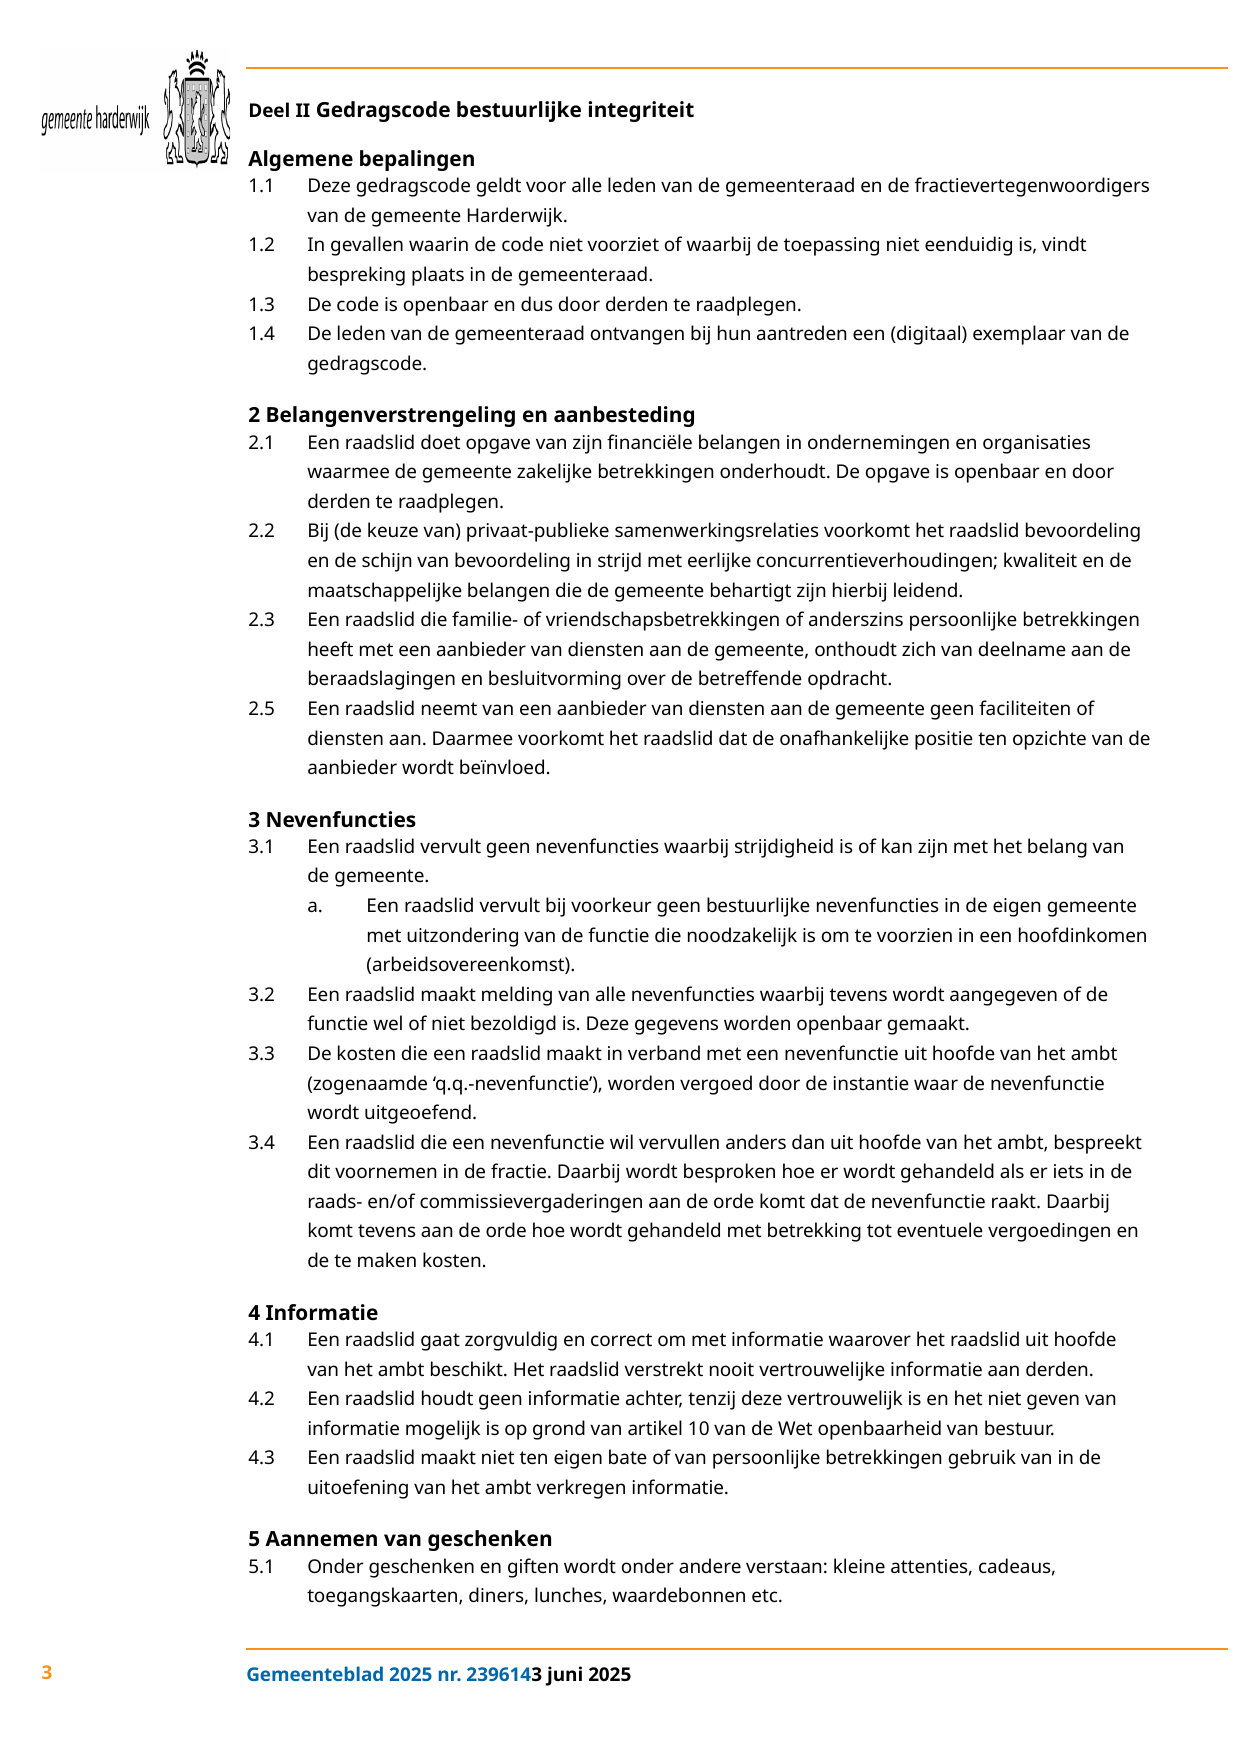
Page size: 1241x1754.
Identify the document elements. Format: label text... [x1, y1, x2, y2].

list De code is openbaar en dus door derden te raadplegen. [248, 291, 1152, 317]
list Een raadslid die een nevenfunctie wil vervullen anders dan uit hoofde van het ambt, bespreekt dit voornemen in de fractie. Daarbij wordt besproken hoe er wordt gehandeld als er iets in de raads- en/of commissievergaderingen aan de orde komt dat de nevenfunctie raakt. Daarbij komt tevens aan de orde hoe wordt gehandeld met betrekking tot eventuele vergoedingen en de te maken kosten. [248, 1129, 1152, 1273]
list Een raadslid maakt niet ten eigen bate of van persoonlijke betrekkingen gebruik van in de uitoefening van het ambt verkregen informatie. [248, 1444, 1152, 1500]
list Een raadslid die familie- of vriendschapsbetrekkingen of anderszins persoonlijke betrekkingen heeft met een aanbieder van diensten aan de gemeente, onthoudt zich van deelname aan de beraadslagingen en besluitvorming over de betreffende opdracht. [248, 606, 1152, 691]
list De leden van de gemeenteraad ontvangen bij hun aantreden een (digitaal) exemplaar van de gedragscode. [248, 320, 1152, 376]
list Deze gedragscode geldt voor alle leden van de gemeenteraad en de fractievertegenwoordigers van de gemeente Harderwijk. [248, 172, 1152, 228]
list Een raadslid gaat zorgvuldig en correct om met informatie waarover het raadslid uit hoofde van het ambt beschikt. Het raadslid verstrekt nooit vertrouwelijke informatie aan derden. [248, 1326, 1152, 1381]
text Algemene bepalingen [248, 144, 1152, 172]
list Bij (de keuze van) privaat-publieke samenwerkingsrelaties voorkomt het raadslid bevoordeling en de schijn van bevoordeling in strijd met eerlijke concurrentieverhoudingen; kwaliteit en de maatschappelijke belangen die de gemeente behartigt zijn hierbij leidend. [248, 518, 1152, 602]
list Een raadslid vervult bij voorkeur geen bestuurlijke nevenfuncties in de eigen gemeente met uitzondering van de functie die noodzakelijk is om te voorzien in een hoofdinkomen (arbeidsovereenkomst). [307, 892, 1152, 977]
list Een raadslid doet opgave van zijn financiële belangen in ondernemingen en organisaties waarmee de gemeente zakelijke betrekkingen onderhoudt. De opgave is openbaar en door derden te raadplegen. [248, 429, 1152, 514]
list De kosten die een raadslid maakt in verband met een nevenfunctie uit hoofde van het ambt (zogenaamde ‘q.q.-nevenfunctie’), worden vergoed door de instantie waar de nevenfunctie wordt uitgeoefend. [248, 1040, 1152, 1125]
list Een raadslid vervult geen nevenfuncties waarbij strijdigheid is of kan zijn met het belang van de gemeente. [248, 833, 1152, 888]
text 4 Informatie [248, 1298, 1152, 1326]
list Een raadslid maakt melding van alle nevenfuncties waarbij tevens wordt aangegeven of de functie wel of niet bezoldigd is. Deze gegevens worden openbaar gemaakt. [248, 981, 1152, 1036]
picture [41, 47, 231, 172]
list Een raadslid houdt geen informatie achter, tenzij deze vertrouwelijk is en het niet geven van informatie mogelijk is op grond van artikel 10 van de Wet openbaarheid van bestuur. [248, 1385, 1152, 1441]
list In gevallen waarin de code niet voorziet of waarbij de toepassing niet eenduidig is, vindt bespreking plaats in de gemeenteraad. [248, 232, 1152, 287]
text Deel II Gedragscode bestuurlijke integriteit [248, 95, 1152, 123]
text 3 Nevenfuncties [248, 805, 1152, 833]
text 2 Belangenverstrengeling en aanbesteding [248, 400, 1152, 429]
list Onder geschenken en giften wordt onder andere verstaan: kleine attenties, cadeaus, toegangskaarten, diners, lunches, waardebonnen etc. [248, 1553, 1152, 1608]
list Een raadslid neemt van een aanbieder van diensten aan de gemeente geen faciliteiten of diensten aan. Daarmee voorkomt het raadslid dat de onafhankelijke positie ten opzichte van de aanbieder wordt beïnvloed. [248, 695, 1152, 780]
text 5 Aannemen van geschenken [248, 1524, 1152, 1553]
